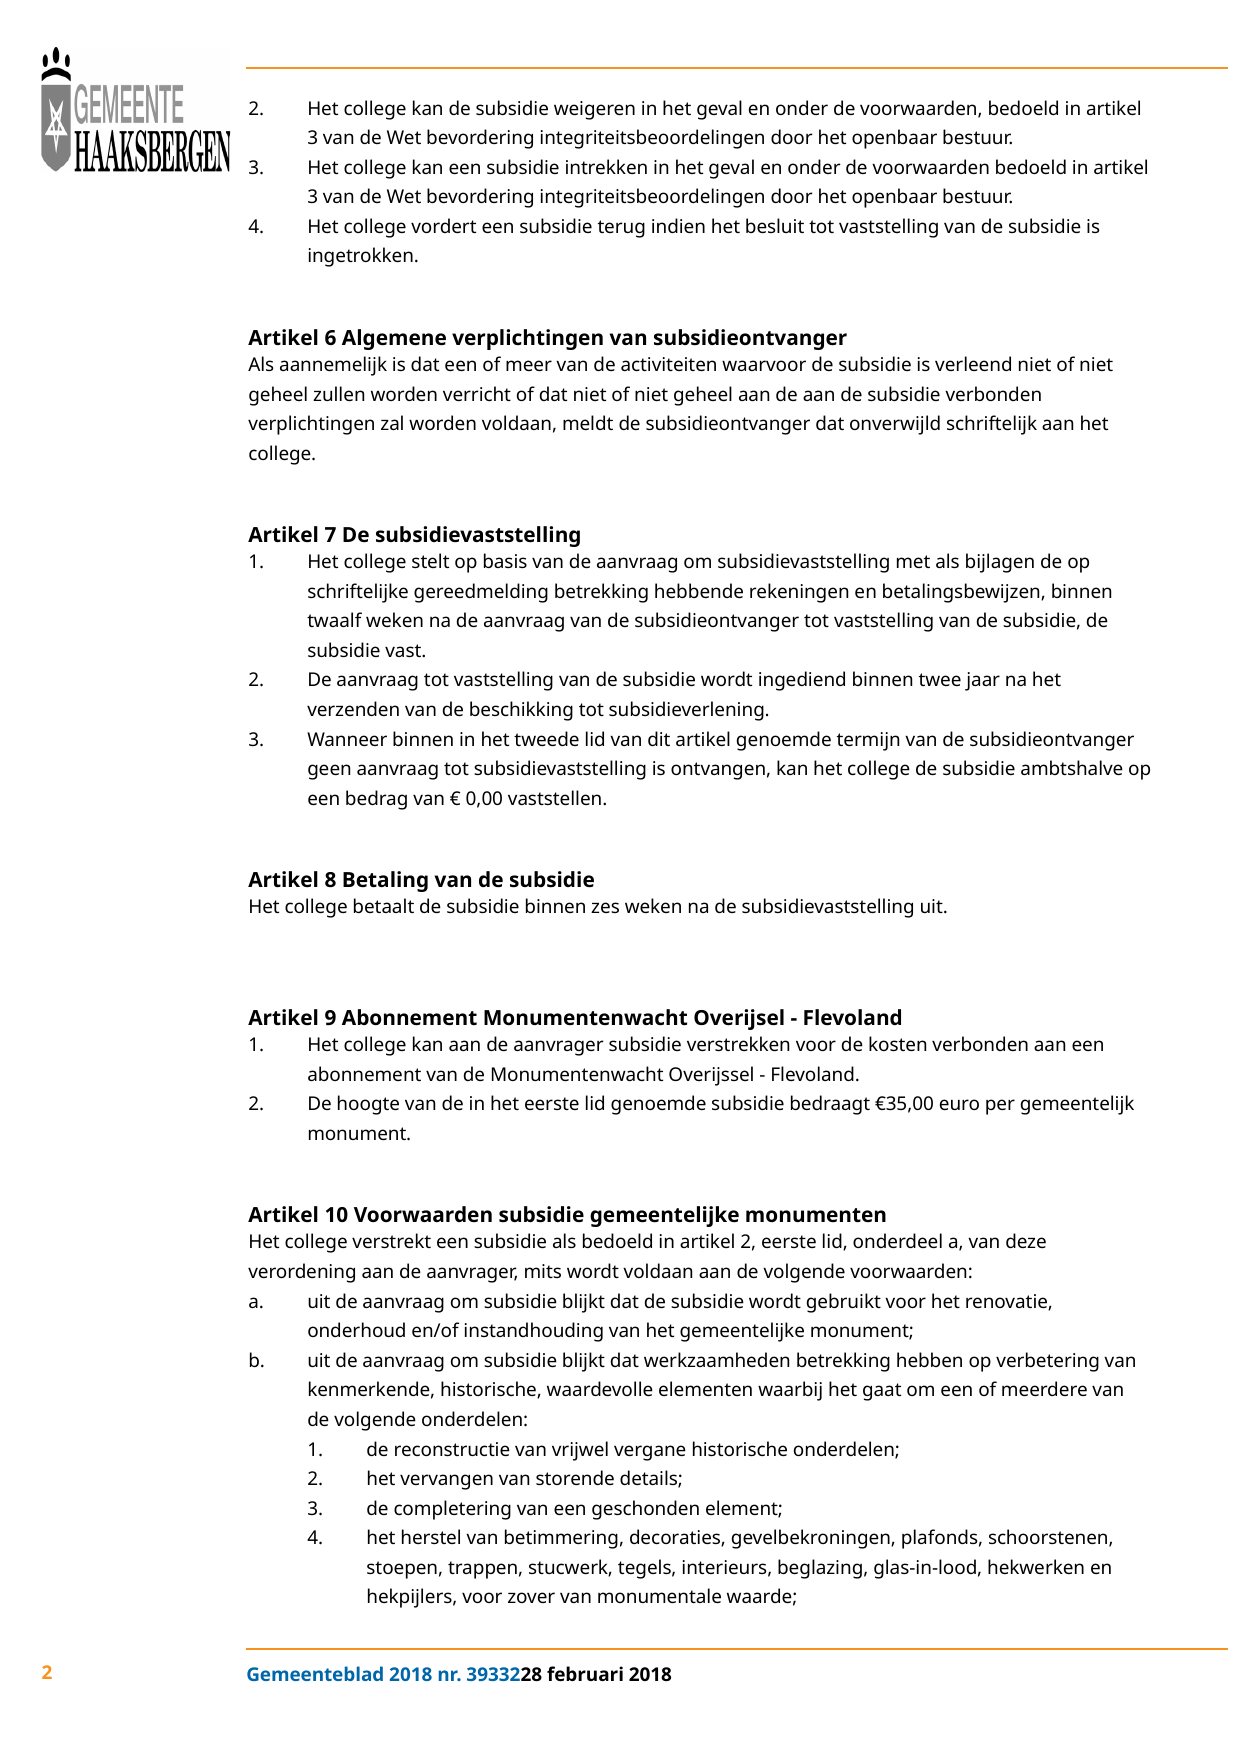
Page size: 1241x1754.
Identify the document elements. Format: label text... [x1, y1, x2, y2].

list uit de aanvraag om subsidie blijkt dat de subsidie wordt gebruikt voor het renovatie, onderhoud en/of instandhouding van het gemeentelijke monument; [248, 1288, 1152, 1343]
text Artikel 6 Algemene verplichtingen van subsidieontvanger [248, 323, 1152, 351]
picture [41, 47, 231, 172]
text Het college verstrekt een subsidie als bedoeld in artikel 2, eerste lid, onderdeel a, van deze verordening aan de aanvrager, mits wordt voldaan aan de volgende voorwaarden: [248, 1229, 1152, 1284]
text Artikel 9 Abonnement Monumentenwacht Overijsel - Flevoland [248, 1003, 1152, 1031]
text Artikel 10 Voorwaarden subsidie gemeentelijke monumenten [248, 1200, 1152, 1229]
text Als aannemelijk is dat een of meer van de activiteiten waarvoor de subsidie is verleend niet of niet geheel zullen worden verricht of dat niet of niet geheel aan de aan de subsidie verbonden verplichtingen zal worden voldaan, meldt de subsidieontvanger dat onverwijld schriftelijk aan het college. [248, 351, 1152, 466]
list De hoogte van de in het eerste lid genoemde subsidie bedraagt €35,00 euro per gemeentelijk monument. [248, 1091, 1152, 1146]
list Het college kan de subsidie weigeren in het geval en onder de voorwaarden, bedoeld in artikel 3 van de Wet bevordering integriteitsbeoordelingen door het openbaar bestuur. [248, 95, 1152, 150]
text Het college betaalt de subsidie binnen zes weken na de subsidievaststelling uit. [248, 893, 1152, 919]
text Artikel 7 De subsidievaststelling [248, 520, 1152, 548]
list Wanneer binnen in het tweede lid van dit artikel genoemde termijn van de subsidieontvanger geen aanvraag tot subsidievaststelling is ontvangen, kan het college de subsidie ambtshalve op een bedrag van € 0,00 vaststellen. [248, 726, 1152, 811]
list Het college kan aan de aanvrager subsidie verstrekken voor de kosten verbonden aan een abonnement van de Monumentenwacht Overijssel - Flevoland. [248, 1031, 1152, 1087]
list Het college stelt op basis van de aanvraag om subsidievaststelling met als bijlagen de op schriftelijke gereedmelding betrekking hebbende rekeningen en betalingsbewijzen, binnen twaalf weken na de aanvraag van de subsidieontvanger tot vaststelling van de subsidie, de subsidie vast. [248, 548, 1152, 663]
list Het college kan een subsidie intrekken in het geval en onder de voorwaarden bedoeld in artikel 3 van de Wet bevordering integriteitsbeoordelingen door het openbaar bestuur. [248, 154, 1152, 209]
list het herstel van betimmering, decoraties, gevelbekroningen, plafonds, schoorstenen, stoepen, trappen, stucwerk, tegels, interieurs, beglazing, glas-in-lood, hekwerken en hekpijlers, voor zover van monumentale waarde; [307, 1524, 1152, 1609]
list Het college vordert een subsidie terug indien het besluit tot vaststelling van de subsidie is ingetrokken. [248, 213, 1152, 268]
list De aanvraag tot vaststelling van de subsidie wordt ingediend binnen twee jaar na het verzenden van de beschikking tot subsidieverlening. [248, 667, 1152, 722]
list de completering van een geschonden element; [307, 1495, 1152, 1521]
list de reconstructie van vrijwel vergane historische onderdelen; [307, 1436, 1152, 1461]
list uit de aanvraag om subsidie blijkt dat werkzaamheden betrekking hebben op verbetering van kenmerkende, historische, waardevolle elementen waarbij het gaat om een of meerdere van de volgende onderdelen: [248, 1347, 1152, 1432]
text Artikel 8 Betaling van de subsidie [248, 865, 1152, 893]
list het vervangen van storende details; [307, 1465, 1152, 1491]
